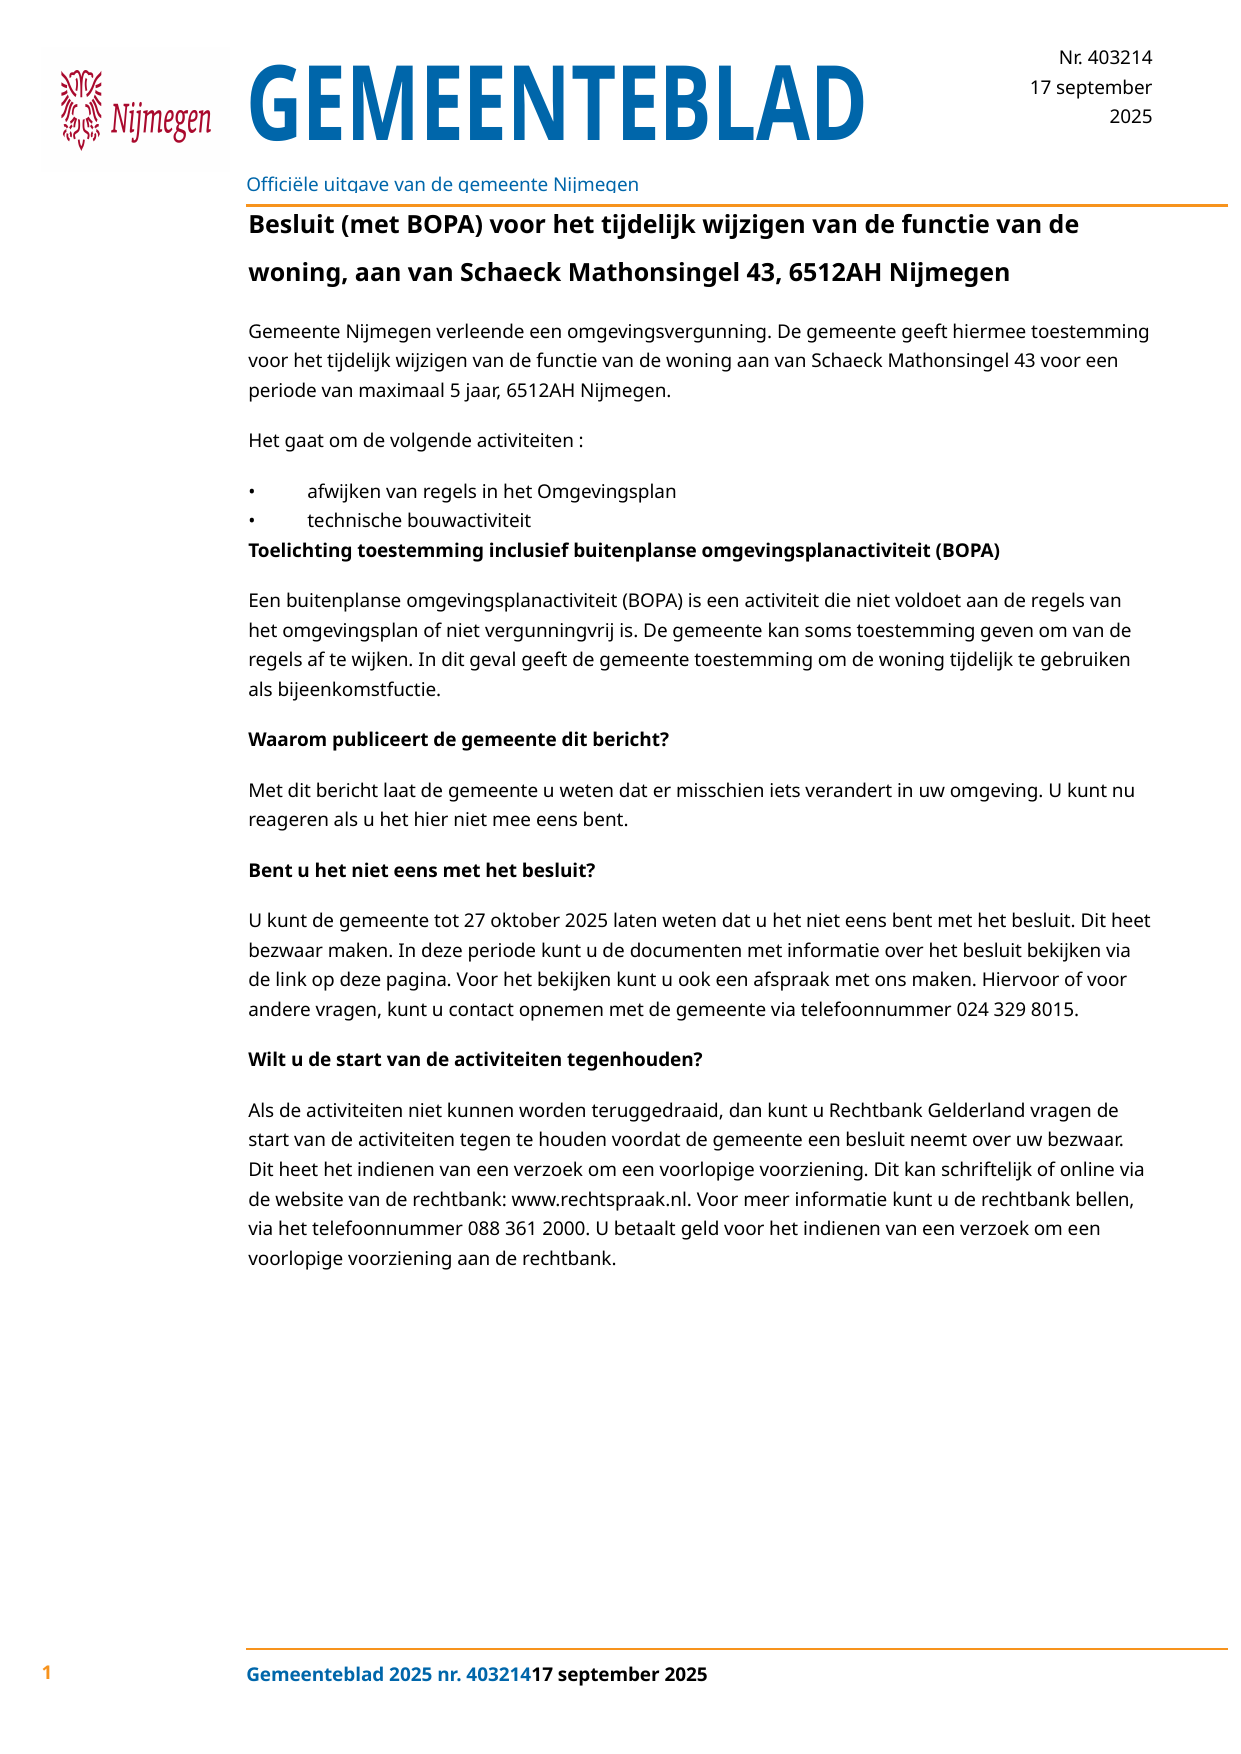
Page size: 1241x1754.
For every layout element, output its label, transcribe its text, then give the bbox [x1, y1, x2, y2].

text Waarom publiceert de gemeente dit bericht? [248, 727, 1152, 752]
text Met dit bericht laat de gemeente u weten dat er misschien iets verandert in uw omgeving. U kunt nu reageren als u het hier niet mee eens bent. [248, 777, 1152, 832]
text Toelichting toestemming inclusief buitenplanse omgevingsplanactiviteit (BOPA) [248, 537, 1152, 563]
text Wilt u de start van de activiteiten tegenhouden? [248, 1047, 1152, 1072]
text Besluit (met BOPA) voor het tijdelijk wijzigen van de functie van de woning, aan van Schaeck Mathonsingel 43, 6512AH Nijmegen [248, 207, 1152, 288]
text Als de activiteiten niet kunnen worden teruggedraaid, dan kunt u Rechtbank Gelderland vragen de start van de activiteiten tegen te houden voordat de gemeente een besluit neemt over uw bezwaar. Dit heet het indienen van een verzoek om een voorlopige voorziening. Dit kan schriftelijk of online via de website van de rechtbank: www.rechtspraak.nl. Voor meer informatie kunt u de rechtbank bellen, via het telefoonnummer 088 361 2000. U betaalt geld voor het indienen van een verzoek om een voorlopige voorziening aan de rechtbank. [248, 1097, 1152, 1271]
text Bent u het niet eens met het besluit? [248, 857, 1152, 883]
list afwijken van regels in het Omgevingsplan [248, 478, 1152, 504]
text U kunt de gemeente tot 27 oktober 2025 laten weten dat u het niet eens bent met het besluit. Dit heet bezwaar maken. In deze periode kunt u de documenten met informatie over het besluit bekijken via de link op deze pagina. Voor het bekijken kunt u ook een afspraak met ons maken. Hiervoor of voor andere vragen, kunt u contact opnemen met de gemeente via telefoonnummer 024 329 8015. [248, 907, 1152, 1022]
text Gemeente Nijmegen verleende een omgevingsvergunning. De gemeente geeft hiermee toestemming voor het tijdelijk wijzigen van de functie van de woning aan van Schaeck Mathonsingel 43 voor een periode van maximaal 5 jaar, 6512AH Nijmegen. [248, 318, 1152, 403]
text Het gaat om de volgende activiteiten : [248, 427, 1152, 453]
picture [41, 47, 231, 172]
list technische bouwactiviteit [248, 507, 1152, 533]
text Een buitenplanse omgevingsplanactiviteit (BOPA) is een activiteit die niet voldoet aan de regels van het omgevingsplan of niet vergunningvrij is. De gemeente kan soms toestemming geven om van de regels af te wijken. In dit geval geeft de gemeente toestemming om de woning tijdelijk te gebruiken als bijeenkomstfuctie. [248, 587, 1152, 702]
